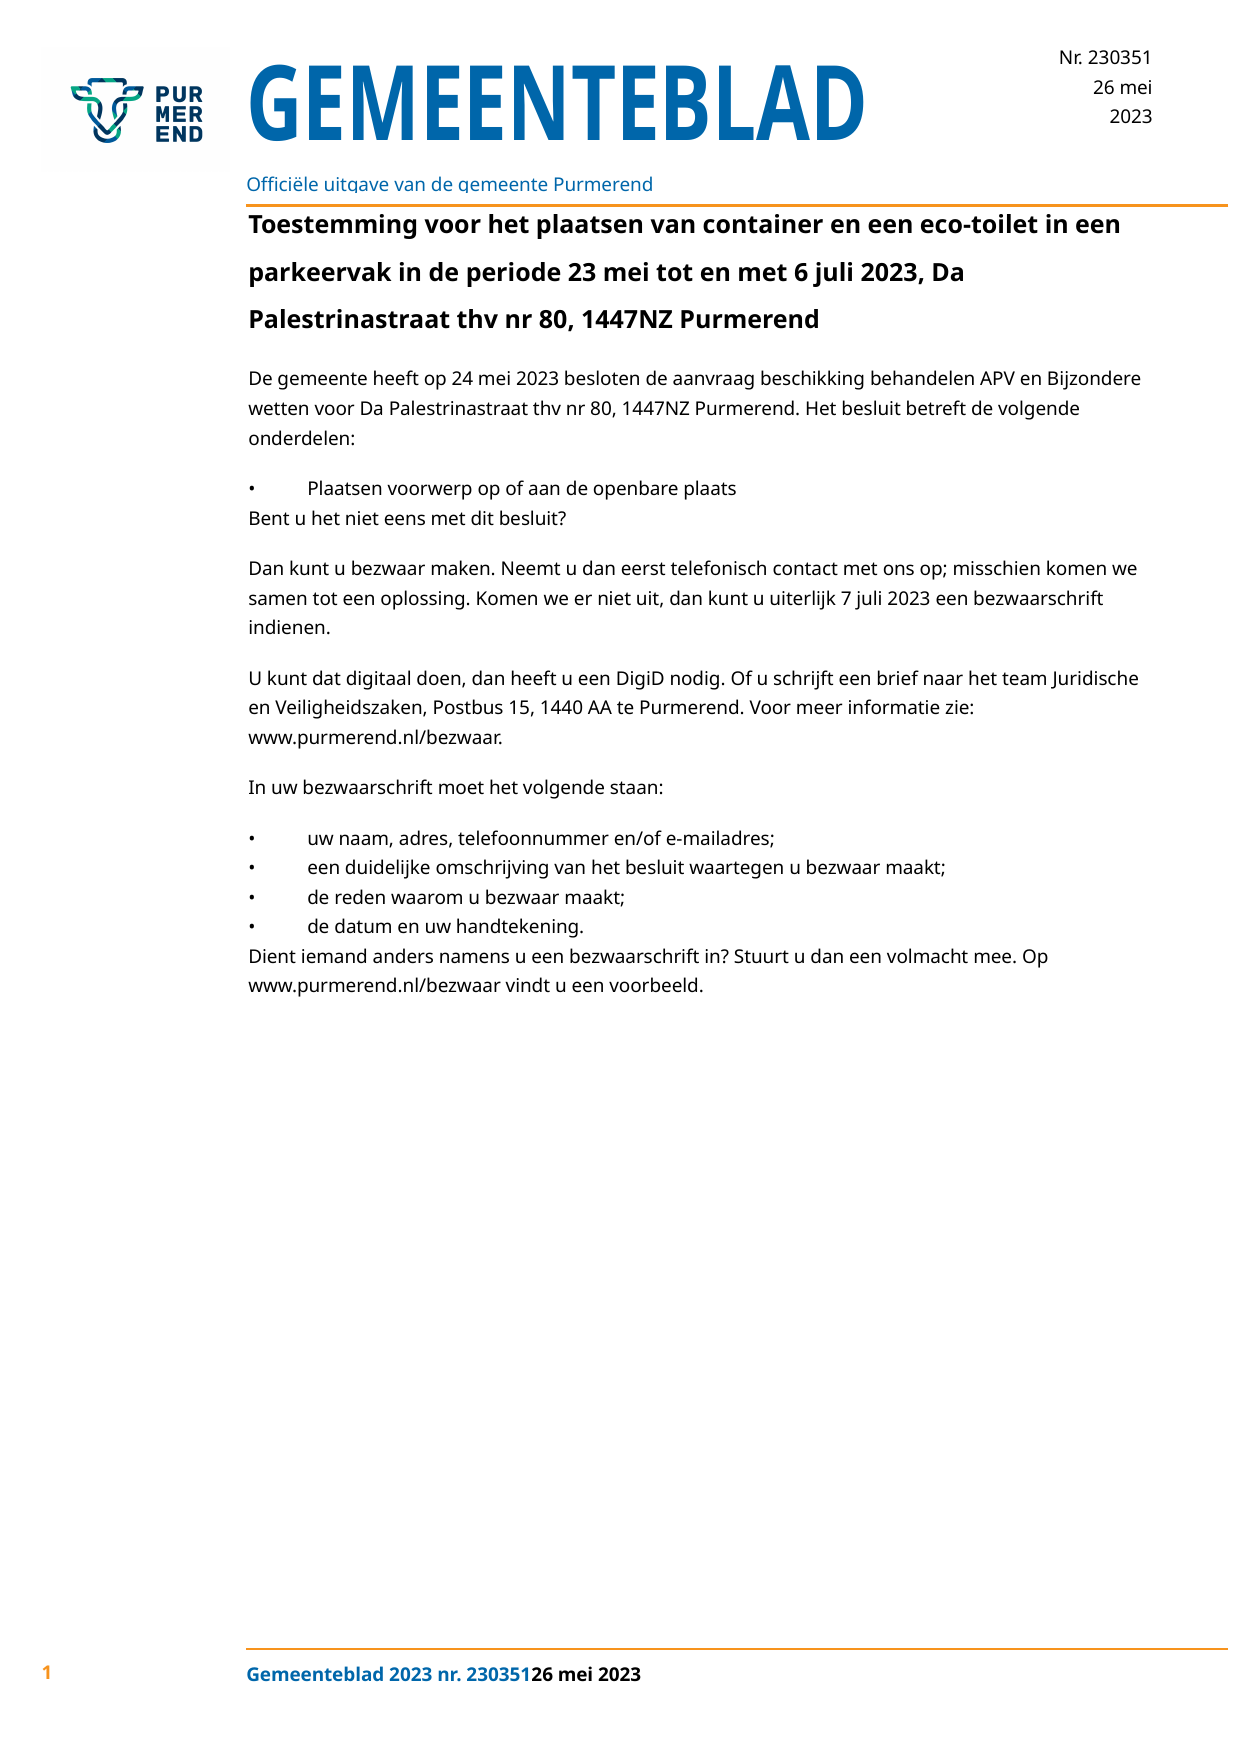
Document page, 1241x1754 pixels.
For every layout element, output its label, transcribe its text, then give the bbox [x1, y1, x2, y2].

text U kunt dat digitaal doen, dan heeft u een DigiD nodig. Of u schrijft een brief naar het team Juridische en Veiligheidszaken, Postbus 15, 1440 AA te Purmerend. Voor meer informatie zie: www.purmerend.nl/bezwaar. [248, 665, 1152, 749]
text Bent u het niet eens met dit besluit? [248, 505, 1152, 530]
text Dient iemand anders namens u een bezwaarschrift in? Stuurt u dan een volmacht mee. Op www.purmerend.nl/bezwaar vindt u een voorbeeld. [248, 943, 1152, 998]
text In uw bezwaarschrift moet het volgende staan: [248, 774, 1152, 800]
list uw naam, adres, telefoonnummer en/of e-mailadres; [248, 825, 1152, 850]
picture [41, 47, 231, 172]
list Plaatsen voorwerp op of aan de openbare plaats [248, 475, 1152, 501]
text De gemeente heeft op 24 mei 2023 besloten de aanvraag beschikking behandelen APV en Bijzondere wetten voor Da Palestrinastraat thv nr 80, 1447NZ Purmerend. Het besluit betreft de volgende onderdelen: [248, 366, 1152, 450]
text Toestemming voor het plaatsen van container en een eco-toilet in een parkeervak in de periode 23 mei tot en met 6 juli 2023, Da Palestrinastraat thv nr 80, 1447NZ Purmerend [248, 207, 1152, 336]
list een duidelijke omschrijving van het besluit waartegen u bezwaar maakt; [248, 854, 1152, 880]
list de datum en uw handtekening. [248, 913, 1152, 939]
text Dan kunt u bezwaar maken. Neemt u dan eerst telefonisch contact met ons op; misschien komen we samen tot een oplossing. Komen we er niet uit, dan kunt u uiterlijk 7 juli 2023 een bezwaarschrift indienen. [248, 555, 1152, 640]
list de reden waarom u bezwaar maakt; [248, 884, 1152, 909]
